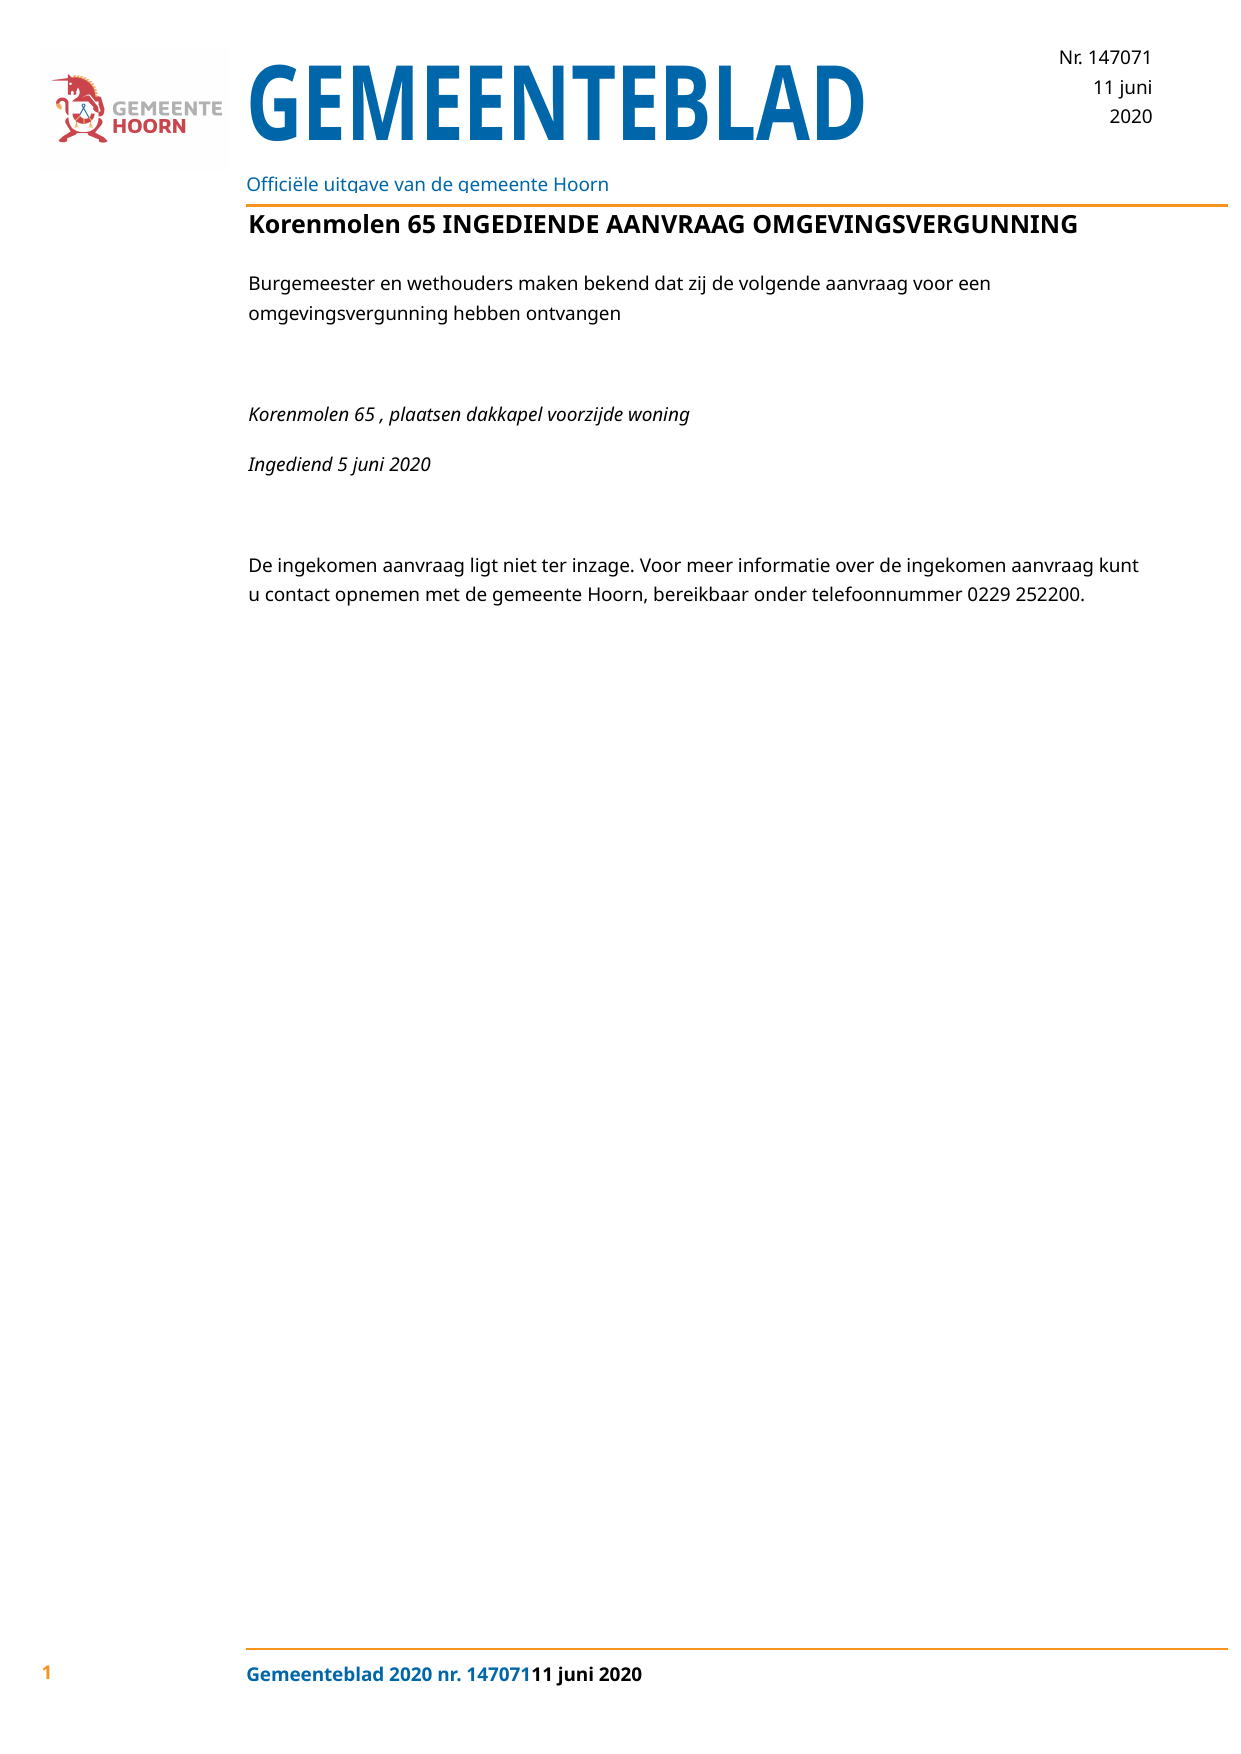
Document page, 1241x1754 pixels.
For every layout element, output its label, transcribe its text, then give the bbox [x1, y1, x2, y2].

text Korenmolen 65 , plaatsen dakkapel voorzijde woning [248, 401, 1152, 426]
text De ingekomen aanvraag ligt niet ter inzage. Voor meer informatie over de ingekomen aanvraag kunt u contact opnemen met de gemeente Hoorn, bereikbaar onder telefoonnummer 0229 252200. [248, 552, 1152, 607]
text Ingediend 5 juni 2020 [248, 451, 1152, 477]
picture [41, 47, 231, 172]
text Burgemeester en wethouders maken bekend dat zij de volgende aanvraag voor een omgevingsvergunning hebben ontvangen [248, 270, 1152, 326]
text Korenmolen 65 INGEDIENDE AANVRAAG OMGEVINGSVERGUNNING [248, 207, 1152, 241]
